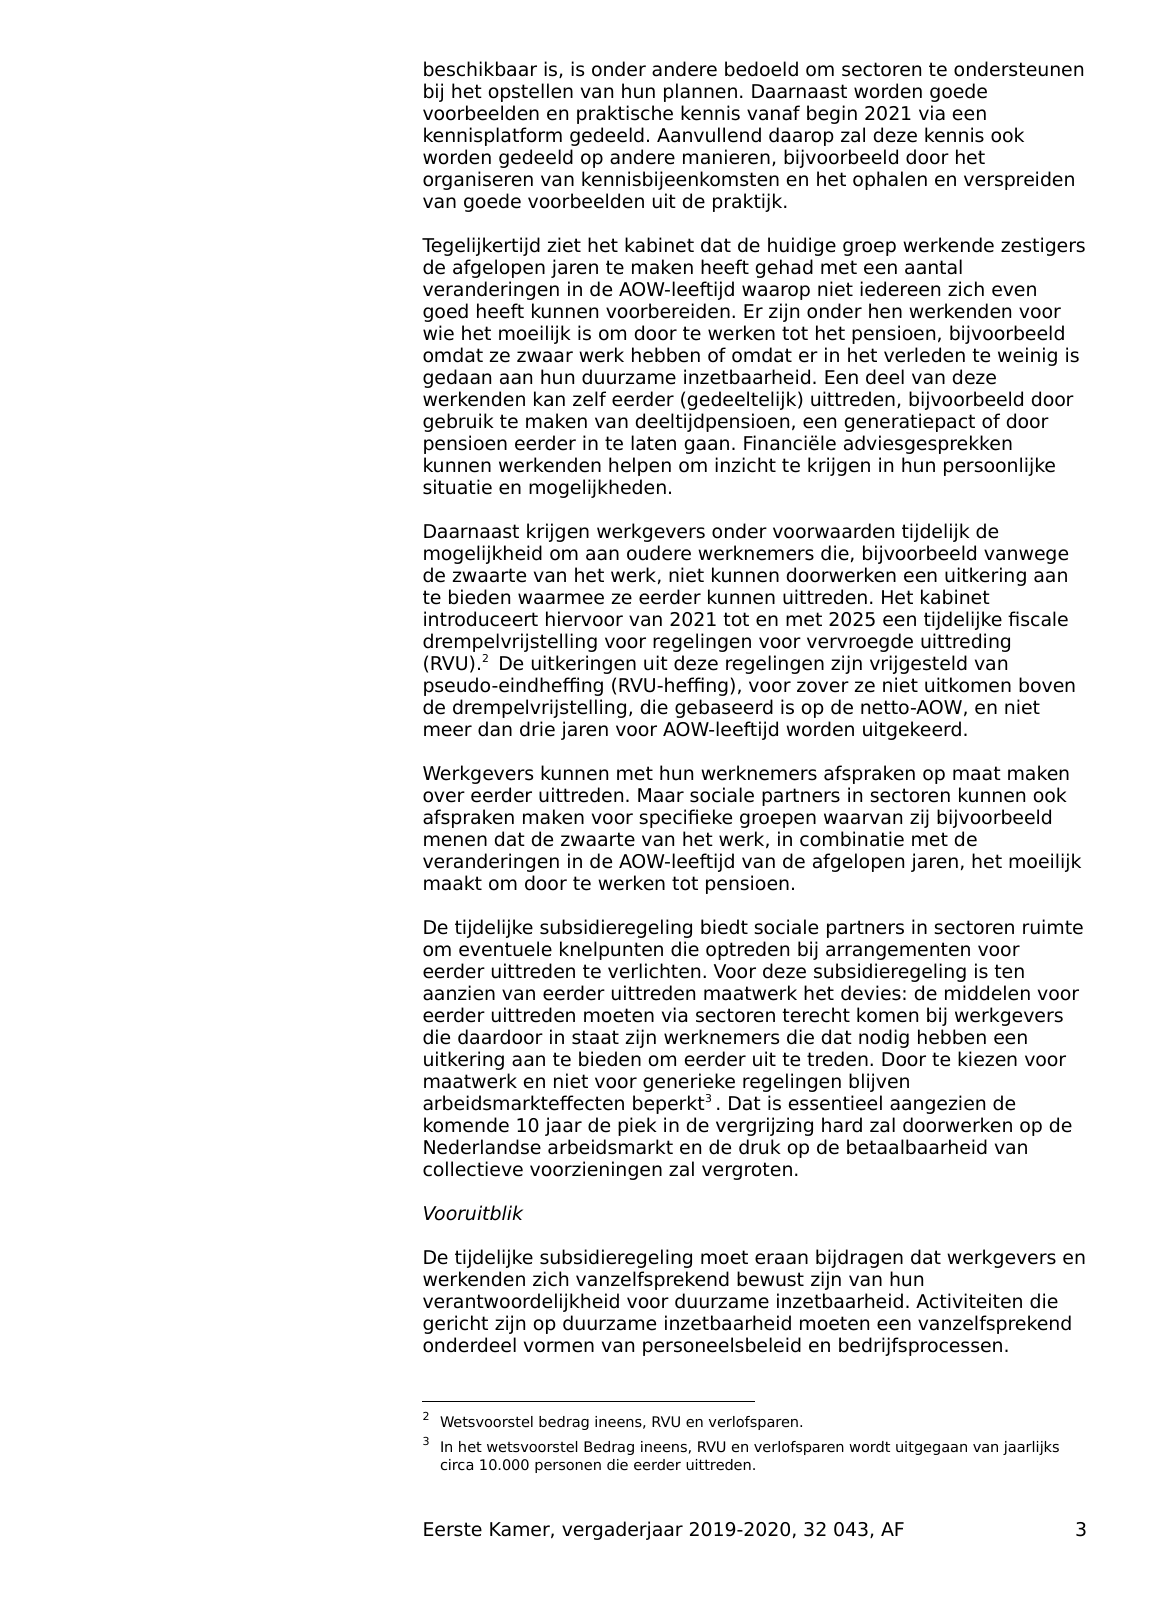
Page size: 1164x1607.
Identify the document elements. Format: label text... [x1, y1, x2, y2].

text Tegelijkertijd ziet het kabinet dat de huidige groep werkende zestigers de afgelopen jaren te maken heeft gehad met een aantal veranderingen in de AOW-leeftijd waarop niet iedereen zich even goed heeft kunnen voorbereiden. Er zijn onder hen werkenden voor wie het moeilijk is om door te werken tot het pensioen, bijvoorbeeld omdat ze zwaar werk hebben of omdat er in het verleden te weinig is gedaan aan hun duurzame inzetbaarheid. Een deel van deze werkenden kan zelf eerder (gedeeltelijk) uittreden, bijvoorbeeld door gebruik te maken van deeltijdpensioen, een generatiepact of door pensioen eerder in te laten gaan. Financiële adviesgesprekken kunnen werkenden helpen om inzicht te krijgen in hun persoonlijke situatie en mogelijkheden. [422, 235, 1087, 499]
text De tijdelijke subsidieregeling moet eraan bijdragen dat werkgevers en werkenden zich vanzelfsprekend bewust zijn van hun verantwoordelijkheid voor duurzame inzetbaarheid. Activiteiten die gericht zijn op duurzame inzetbaarheid moeten een vanzelfsprekend onderdeel vormen van personeelsbeleid en bedrijfsprocessen. [422, 1247, 1087, 1357]
text Daarnaast krijgen werkgevers onder voorwaarden tijdelijk de mogelijkheid om aan oudere werknemers die, bijvoorbeeld vanwege de zwaarte van het werk, niet kunnen doorwerken een uitkering aan te bieden waarmee ze eerder kunnen uittreden. Het kabinet introduceert hiervoor van 2021 tot en met 2025 een tijdelijke fiscale drempelvrijstelling voor regelingen voor vervroegde uittreding (RVU). De uitkeringen uit deze regelingen zijn vrijgesteld van pseudo-eindheffing (RVU-heffing), voor zover ze niet uitkomen boven de drempelvrijstelling, die gebaseerd is op de netto-AOW, en niet meer dan drie jaren voor AOW-leeftijd worden uitgekeerd. [422, 521, 1087, 741]
text De tijdelijke subsidieregeling biedt sociale partners in sectoren ruimte om eventuele knelpunten die optreden bij arrangementen voor eerder uittreden te verlichten. Voor deze subsidieregeling is ten aanzien van eerder uittreden maatwerk het devies: de middelen voor eerder uittreden moeten via sectoren terecht komen bij werkgevers die daardoor in staat zijn werknemers die dat nodig hebben een uitkering aan te bieden om eerder uit te treden. Door te kiezen voor maatwerk en niet voor generieke regelingen blijven arbeidsmarkteffecten beperkt. Dat is essentieel aangezien de komende 10 jaar de piek in de vergrijzing hard zal doorwerken op de Nederlandse arbeidsmarkt en de druk op de betaalbaarheid van collectieve voorzieningen zal vergroten. [422, 917, 1087, 1181]
text Werkgevers kunnen met hun werknemers afspraken op maat maken over eerder uittreden. Maar sociale partners in sectoren kunnen ook afspraken maken voor specifieke groepen waarvan zij bijvoorbeeld menen dat de zwaarte van het werk, in combinatie met de veranderingen in de AOW-leeftijd van de afgelopen jaren, het moeilijk maakt om door te werken tot pensioen. [422, 763, 1087, 895]
subtitle Vooruitblik [422, 1203, 1087, 1225]
text beschikbaar is, is onder andere bedoeld om sectoren te ondersteunen bij het opstellen van hun plannen. Daarnaast worden goede voorbeelden en praktische kennis vanaf begin 2021 via een kennisplatform gedeeld. Aanvullend daarop zal deze kennis ook worden gedeeld op andere manieren, bijvoorbeeld door het organiseren van kennisbijeenkomsten en het ophalen en verspreiden van goede voorbeelden uit de praktijk. [422, 59, 1087, 213]
text In het wetsvoorstel Bedrag ineens, RVU en verlofsparen wordt uitgegaan van jaarlijks circa 10.000 personen die eerder uittreden. [422, 1435, 1087, 1474]
text Wetsvoorstel bedrag ineens, RVU en verlofsparen. [422, 1410, 1087, 1432]
